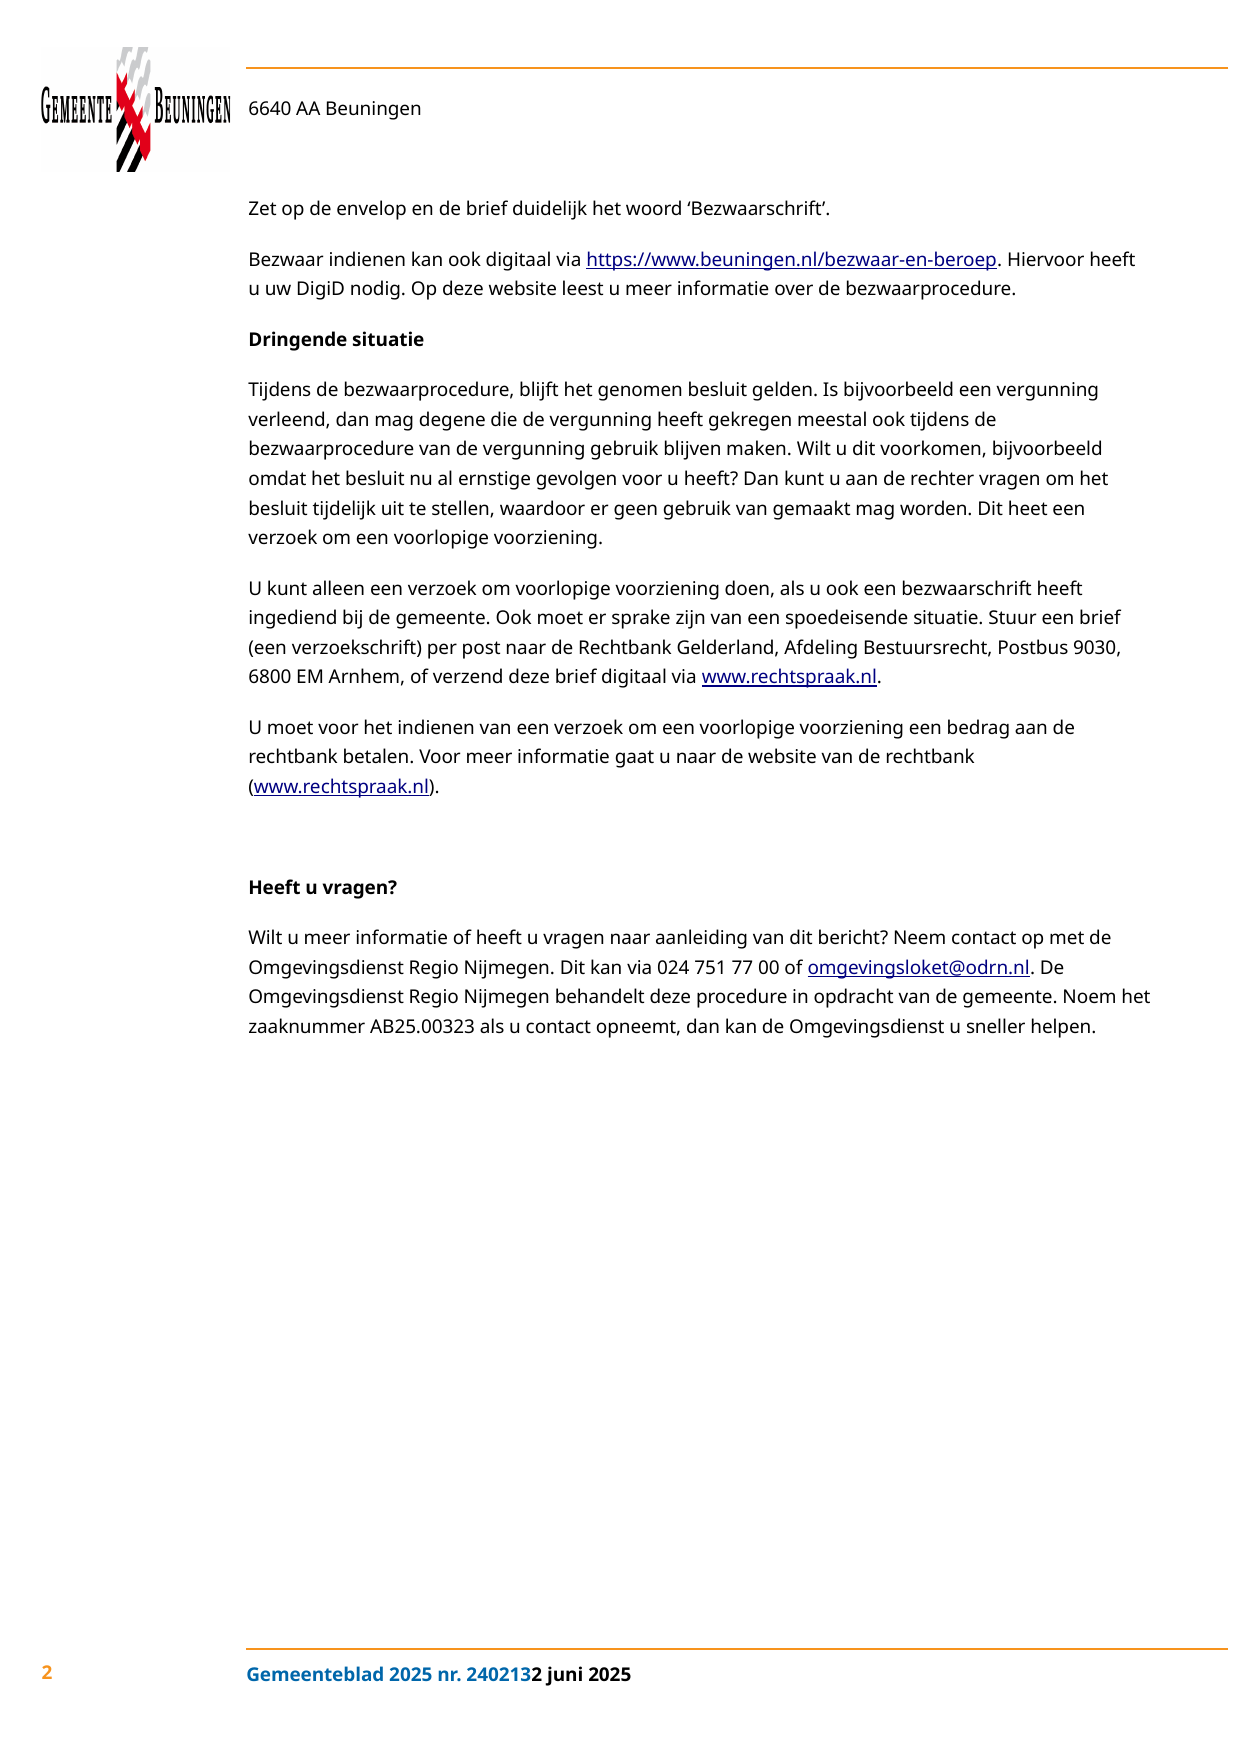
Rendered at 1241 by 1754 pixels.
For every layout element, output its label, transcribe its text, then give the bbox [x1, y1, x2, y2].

text 6640 AA Beuningen [248, 95, 1152, 121]
text Heeft u vragen? [248, 874, 1152, 900]
text Dringende situatie [248, 326, 1152, 352]
text Wilt u meer informatie of heeft u vragen naar aanleiding van dit bericht? Neem contact op met de Omgevingsdienst Regio Nijmegen. Dit kan via 024 751 77 00 of omgevingsloket@odrn.nl. De Omgevingsdienst Regio Nijmegen behandelt deze procedure in opdracht van de gemeente. Noem het zaaknummer AB25.00323 als u contact opneemt, dan kan de Omgevingsdienst u sneller helpen. [248, 924, 1152, 1039]
text Tijdens de bezwaarprocedure, blijft het genomen besluit gelden. Is bijvoorbeeld een vergunning verleend, dan mag degene die de vergunning heeft gekregen meestal ook tijdens de bezwaarprocedure van de vergunning gebruik blijven maken. Wilt u dit voorkomen, bijvoorbeeld omdat het besluit nu al ernstige gevolgen voor u heeft? Dan kunt u aan de rechter vragen om het besluit tijdelijk uit te stellen, waardoor er geen gebruik van gemaakt mag worden. Dit heet een verzoek om een voorlopige voorziening. [248, 376, 1152, 550]
text U kunt alleen een verzoek om voorlopige voorziening doen, als u ook een bezwaarschrift heeft ingediend bij de gemeente. Ook moet er sprake zijn van een spoedeisende situatie. Stuur een brief (een verzoekschrift) per post naar de Rechtbank Gelderland, Afdeling Bestuursrecht, Postbus 9030, 6800 EM Arnhem, of verzend deze brief digitaal via www.rechtspraak.nl. [248, 575, 1152, 689]
text Bezwaar indienen kan ook digitaal via https://www.beuningen.nl/bezwaar-en-beroep. Hiervoor heeft u uw DigiD nodig. Op deze website leest u meer informatie over de bezwaarprocedure. [248, 246, 1152, 301]
picture [41, 47, 231, 172]
text U moet voor het indienen van een verzoek om een voorlopige voorziening een bedrag aan de rechtbank betalen. Voor meer informatie gaat u naar de website van de rechtbank (www.rechtspraak.nl). [248, 714, 1152, 799]
text Zet op de envelop en de brief duidelijk het woord ‘Bezwaarschrift’. [248, 196, 1152, 221]
